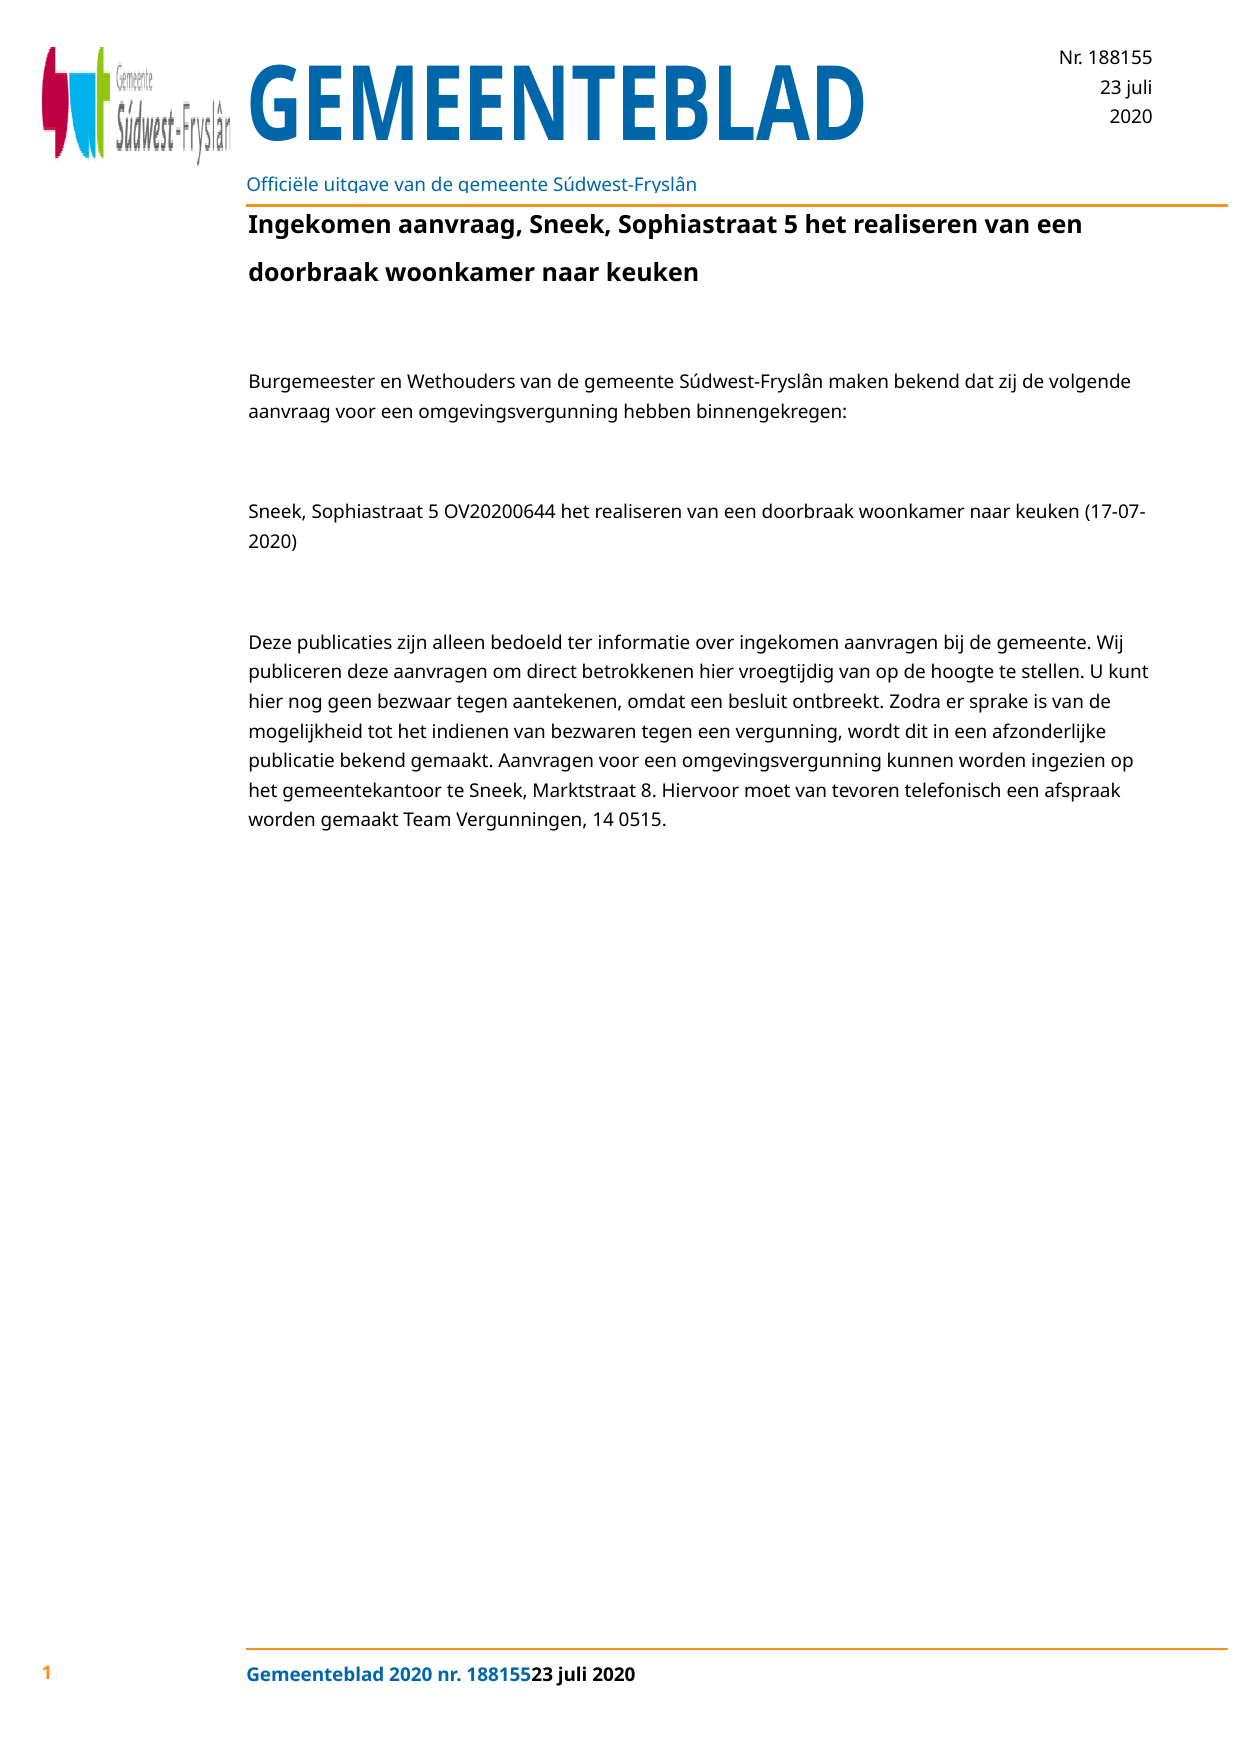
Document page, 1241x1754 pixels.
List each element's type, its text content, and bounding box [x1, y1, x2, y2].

picture [41, 47, 231, 172]
text Sneek, Sophiastraat 5 OV20200644 het realiseren van een doorbraak woonkamer naar keuken (17-07-2020) [248, 499, 1152, 554]
text Burgemeester en Wethouders van de gemeente Súdwest-Fryslân maken bekend dat zij de volgende aanvraag voor een omgevingsvergunning hebben binnengekregen: [248, 368, 1152, 424]
text Ingekomen aanvraag, Sneek, Sophiastraat 5 het realiseren van een doorbraak woonkamer naar keuken [248, 207, 1152, 288]
text Deze publicaties zijn alleen bedoeld ter informatie over ingekomen aanvragen bij de gemeente. Wij publiceren deze aanvragen om direct betrokkenen hier vroegtijdig van op de hoogte te stellen. U kunt hier nog geen bezwaar tegen aantekenen, omdat een besluit ontbreekt. Zodra er sprake is van de mogelijkheid tot het indienen van bezwaren tegen een vergunning, wordt dit in een afzonderlijke publicatie bekend gemaakt. Aanvragen voor een omgevingsvergunning kunnen worden ingezien op het gemeentekantoor te Sneek, Marktstraat 8. Hiervoor moet van tevoren telefonisch een afspraak worden gemaakt Team Vergunningen, 14 0515. [248, 629, 1152, 832]
